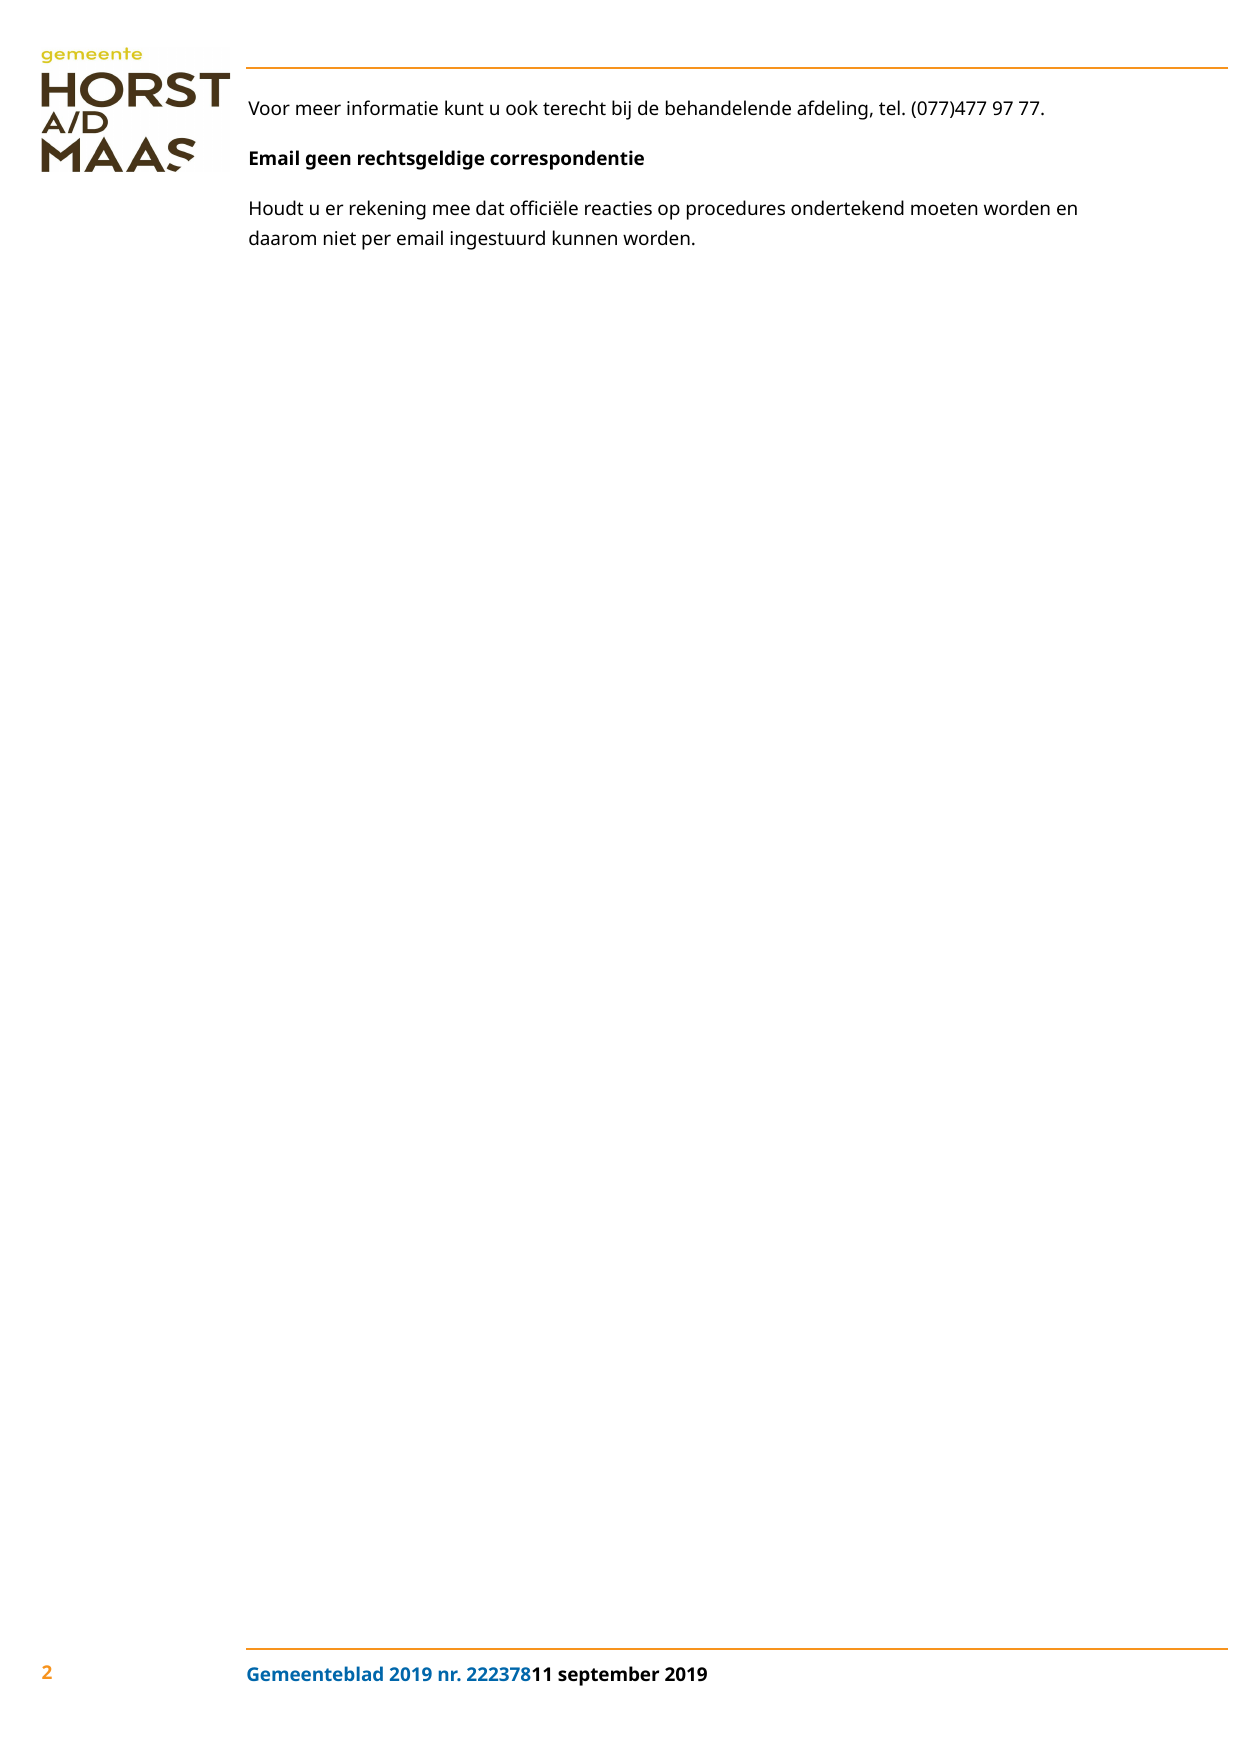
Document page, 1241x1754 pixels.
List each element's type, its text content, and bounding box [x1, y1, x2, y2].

text Email geen rechtsgeldige correspondentie [248, 145, 1152, 171]
text Houdt u er rekening mee dat officiële reacties op procedures ondertekend moeten worden en daarom niet per email ingestuurd kunnen worden. [248, 196, 1152, 251]
picture [41, 47, 231, 172]
text Voor meer informatie kunt u ook terecht bij de behandelende afdeling, tel. (077)477 97 77. [248, 95, 1152, 121]
